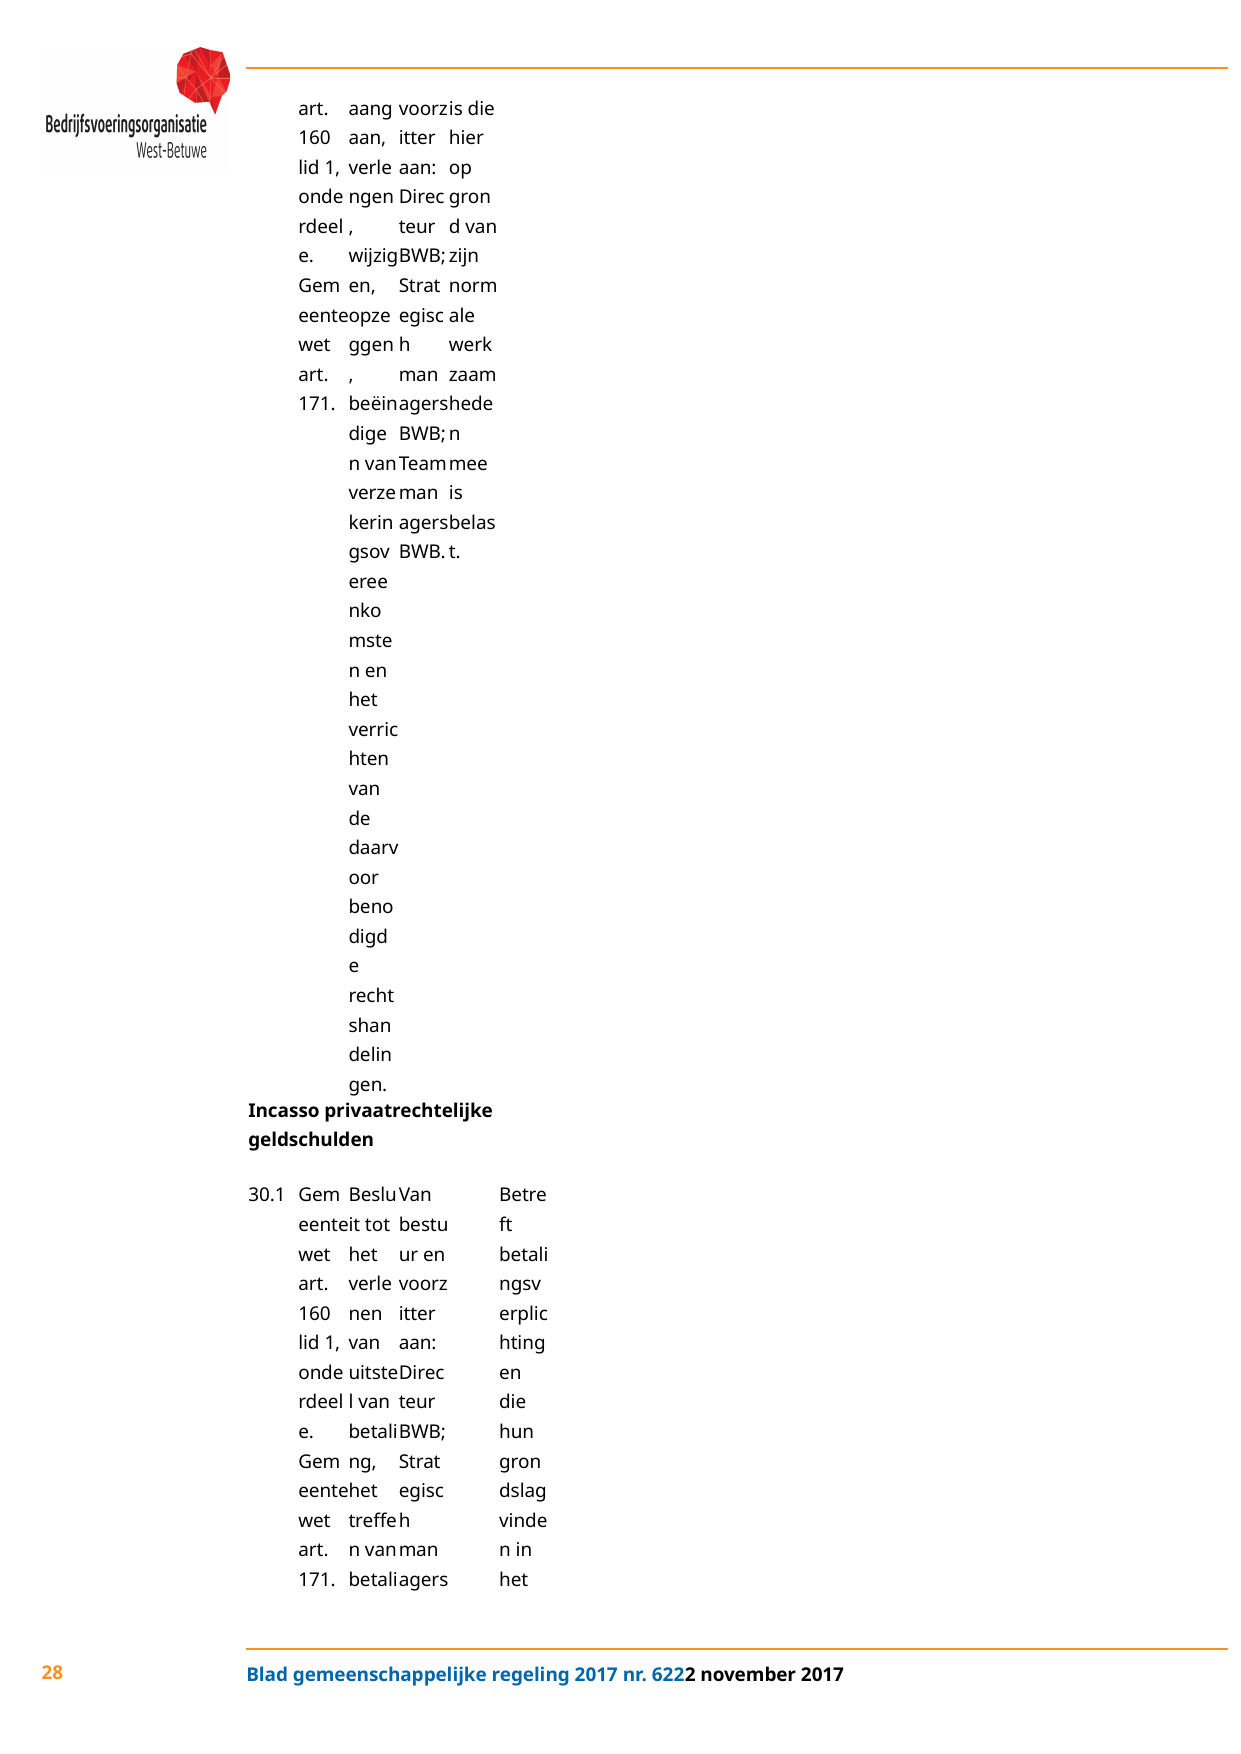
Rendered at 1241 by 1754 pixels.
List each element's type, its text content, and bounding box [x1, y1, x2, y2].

table_cell [248, 95, 298, 1097]
table_cell 30.1 [248, 1182, 298, 1592]
table_cell aangaan, verlengen, wijzigen, opzeggen, beëindigen van verzekeringsovereenkomsten en het verrichten van de daarvoor benodigde rechtshandelingen. [348, 95, 398, 1097]
table_cell Gemeentewet art. 160 lid 1, onderdeel e. Gemeentewet art. 171. [298, 1182, 348, 1592]
table_cell [449, 1182, 499, 1592]
table_cell art. 160 lid 1, onderdeel e. Gemeentewet art. 171. [298, 95, 348, 1097]
table_cell [499, 95, 549, 1097]
picture [41, 47, 231, 172]
table_cell Besluit tot het verlenen van uitstel van betaling, het treffen van betali [348, 1182, 398, 1592]
table_cell is die hier op grond van zijn normale werkzaamheden mee is belast. [449, 95, 499, 1097]
table_cell Betreft betalingsverplichtingen die hun grondslag vinden in het [499, 1182, 549, 1592]
table_cell Van bestuur en voorzitter aan: Directeur BWB; Strategisch managers [399, 1182, 449, 1592]
table_cell Incasso privaatrechtelijke geldschulden [248, 1097, 549, 1182]
table_cell voorzitter aan: Directeur BWB; Strategisch managers BWB; Teammanagers BWB. [399, 95, 449, 1097]
